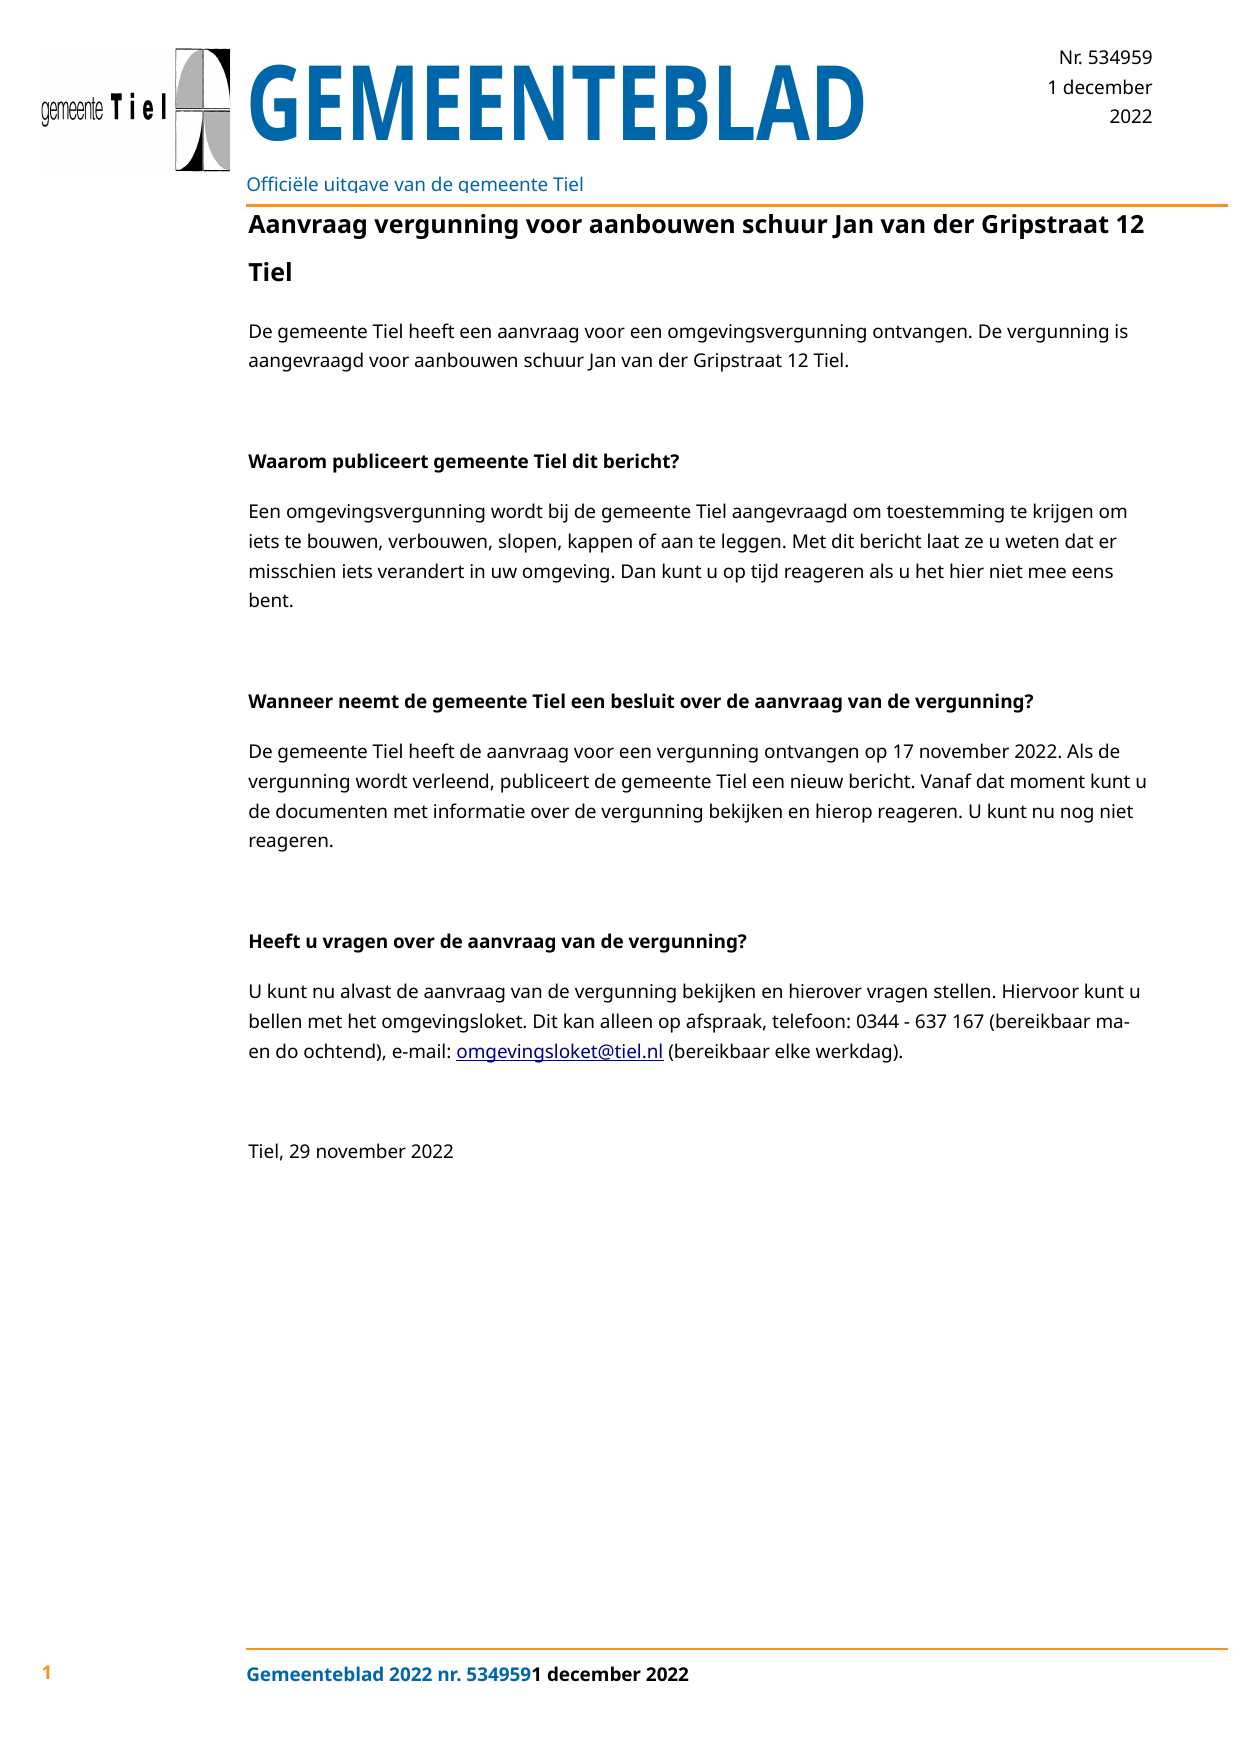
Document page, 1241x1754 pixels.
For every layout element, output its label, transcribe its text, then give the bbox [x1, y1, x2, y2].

text Heeft u vragen over de aanvraag van de vergunning? [248, 928, 1152, 954]
text De gemeente Tiel heeft een aanvraag voor een omgevingsvergunning ontvangen. De vergunning is aangevraagd voor aanbouwen schuur Jan van der Gripstraat 12 Tiel. [248, 318, 1152, 373]
text Tiel, 29 november 2022 [248, 1139, 1152, 1164]
text De gemeente Tiel heeft de aanvraag voor een vergunning ontvangen op 17 november 2022. Als de vergunning wordt verleend, publiceert de gemeente Tiel een nieuw bericht. Vanaf dat moment kunt u de documenten met informatie over de vergunning bekijken en hierop reageren. U kunt nu nog niet reageren. [248, 739, 1152, 853]
text Aanvraag vergunning voor aanbouwen schuur Jan van der Gripstraat 12 Tiel [248, 207, 1152, 288]
text U kunt nu alvast de aanvraag van de vergunning bekijken en hierover vragen stellen. Hiervoor kunt u bellen met het omgevingsloket. Dit kan alleen op afspraak, telefoon: 0344 - 637 167 (bereikbaar ma-en do ochtend), e-mail: omgevingsloket@tiel.nl (bereikbaar elke werkdag). [248, 979, 1152, 1064]
text Waarom publiceert gemeente Tiel dit bericht? [248, 448, 1152, 474]
picture [41, 47, 231, 172]
text Wanneer neemt de gemeente Tiel een besluit over de aanvraag van de vergunning? [248, 688, 1152, 714]
text Een omgevingsvergunning wordt bij de gemeente Tiel aangevraagd om toestemming te krijgen om iets te bouwen, verbouwen, slopen, kappen of aan te leggen. Met dit bericht laat ze u weten dat er misschien iets verandert in uw omgeving. Dan kunt u op tijd reageren als u het hier niet mee eens bent. [248, 499, 1152, 613]
